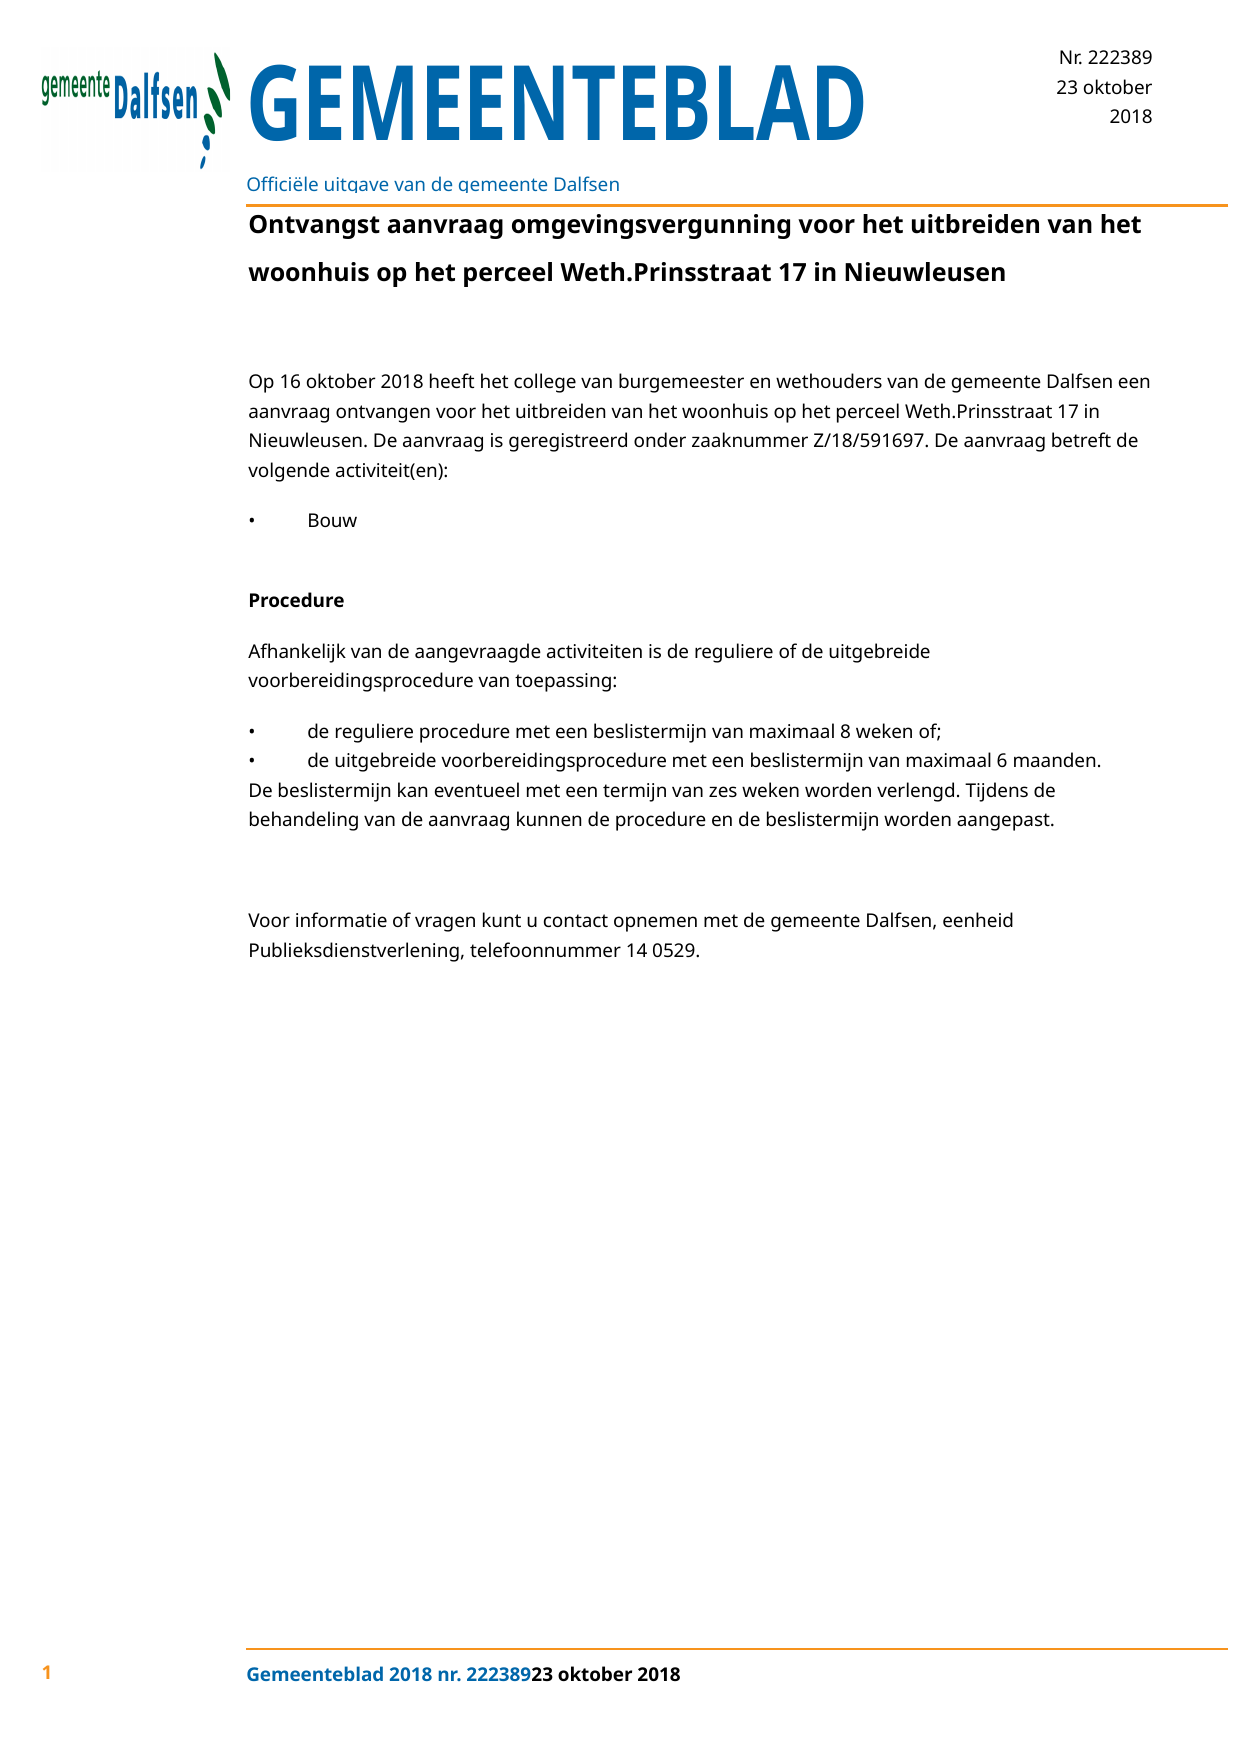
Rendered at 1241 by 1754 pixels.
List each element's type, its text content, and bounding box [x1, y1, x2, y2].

text Op 16 oktober 2018 heeft het college van burgemeester en wethouders van de gemeente Dalfsen een aanvraag ontvangen voor het uitbreiden van het woonhuis op het perceel Weth.Prinsstraat 17 in Nieuwleusen. De aanvraag is geregistreerd onder zaaknummer Z/18/591697. De aanvraag betreft de volgende activiteit(en): [248, 368, 1152, 483]
text Voor informatie of vragen kunt u contact opnemen met de gemeente Dalfsen, eenheid Publieksdienstverlening, telefoonnummer 14 0529. [248, 907, 1152, 963]
text Ontvangst aanvraag omgevingsvergunning voor het uitbreiden van het woonhuis op het perceel Weth.Prinsstraat 17 in Nieuwleusen [248, 207, 1152, 288]
text Procedure [248, 587, 1152, 613]
list de uitgebreide voorbereidingsprocedure met een beslistermijn van maximaal 6 maanden. [248, 747, 1152, 773]
picture [41, 47, 231, 172]
list de reguliere procedure met een beslistermijn van maximaal 8 weken of; [248, 718, 1152, 744]
text De beslistermijn kan eventueel met een termijn van zes weken worden verlengd. Tijdens de behandeling van de aanvraag kunnen de procedure en de beslistermijn worden aangepast. [248, 777, 1152, 832]
text Afhankelijk van de aangevraagde activiteiten is de reguliere of de uitgebreide voorbereidingsprocedure van toepassing: [248, 638, 1152, 693]
list Bouw [248, 507, 1152, 533]
